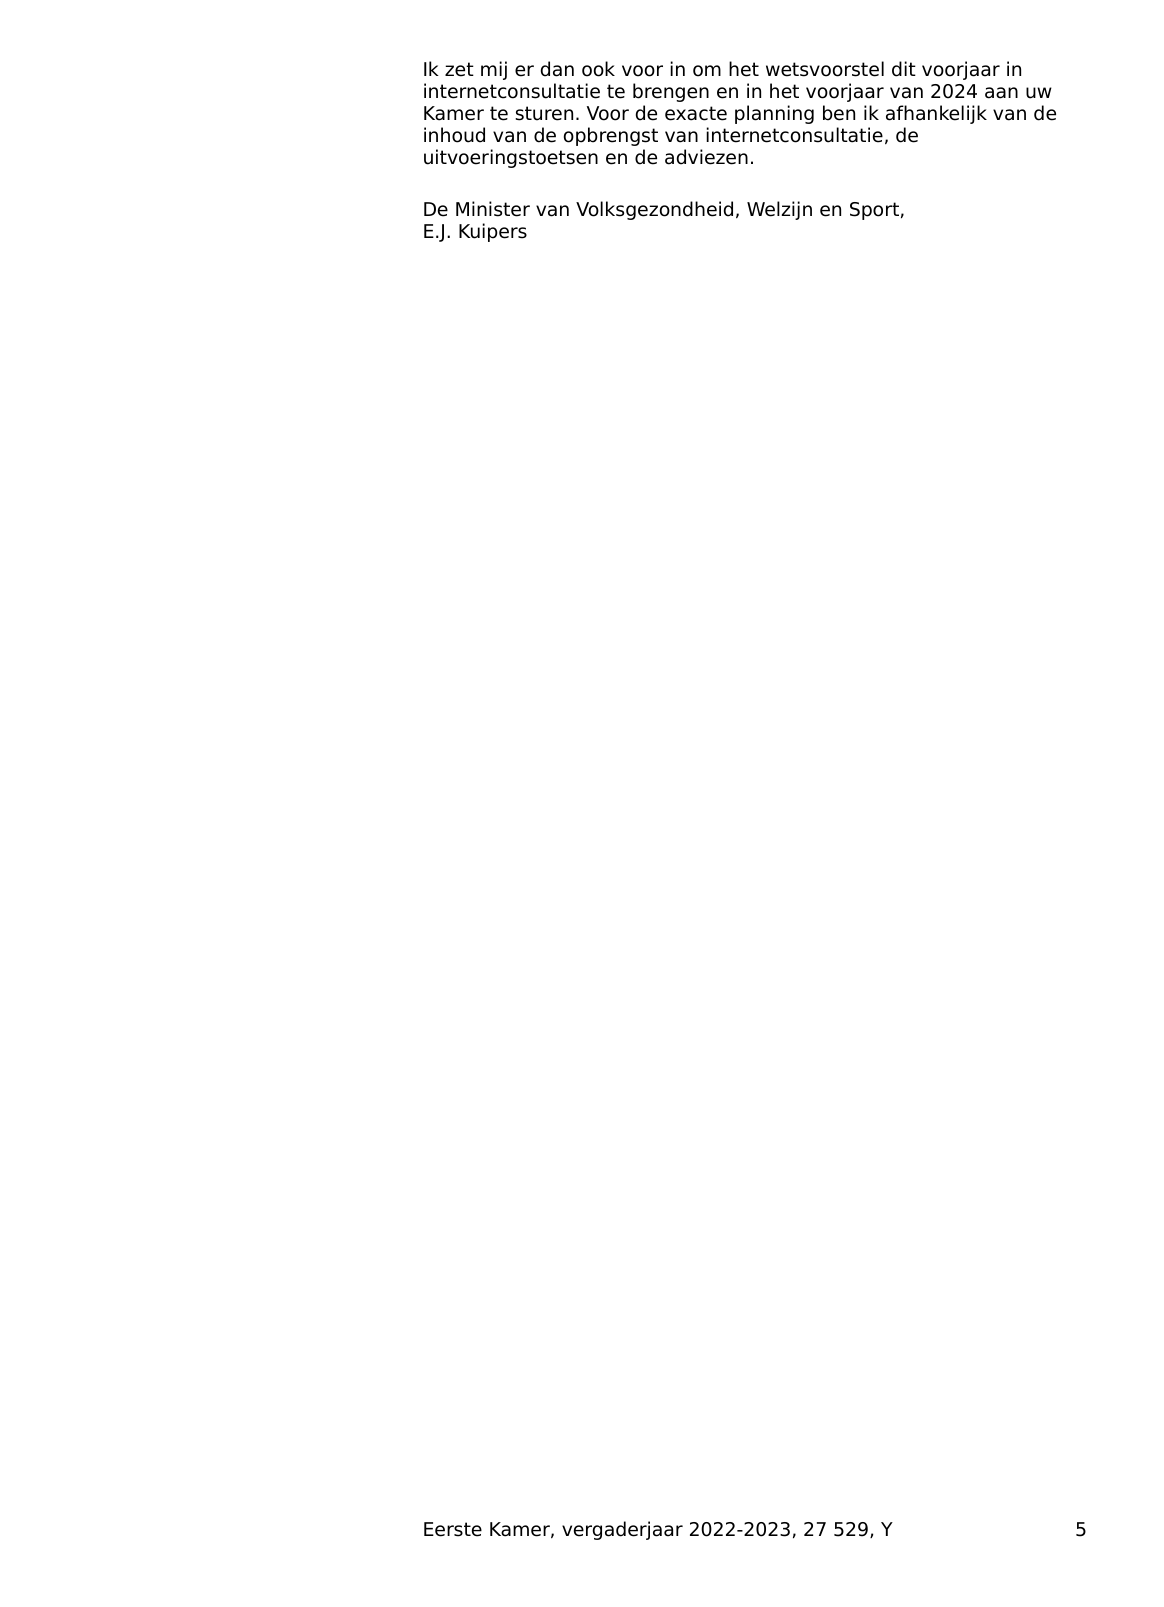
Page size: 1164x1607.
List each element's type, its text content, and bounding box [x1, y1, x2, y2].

text De Minister van Volksgezondheid, Welzijn en Sport, E.J. Kuipers [422, 199, 1087, 243]
text Ik zet mij er dan ook voor in om het wetsvoorstel dit voorjaar in internetconsultatie te brengen en in het voorjaar van 2024 aan uw Kamer te sturen. Voor de exacte planning ben ik afhankelijk van de inhoud van de opbrengst van internetconsultatie, de uitvoeringstoetsen en de adviezen. [422, 59, 1087, 169]
